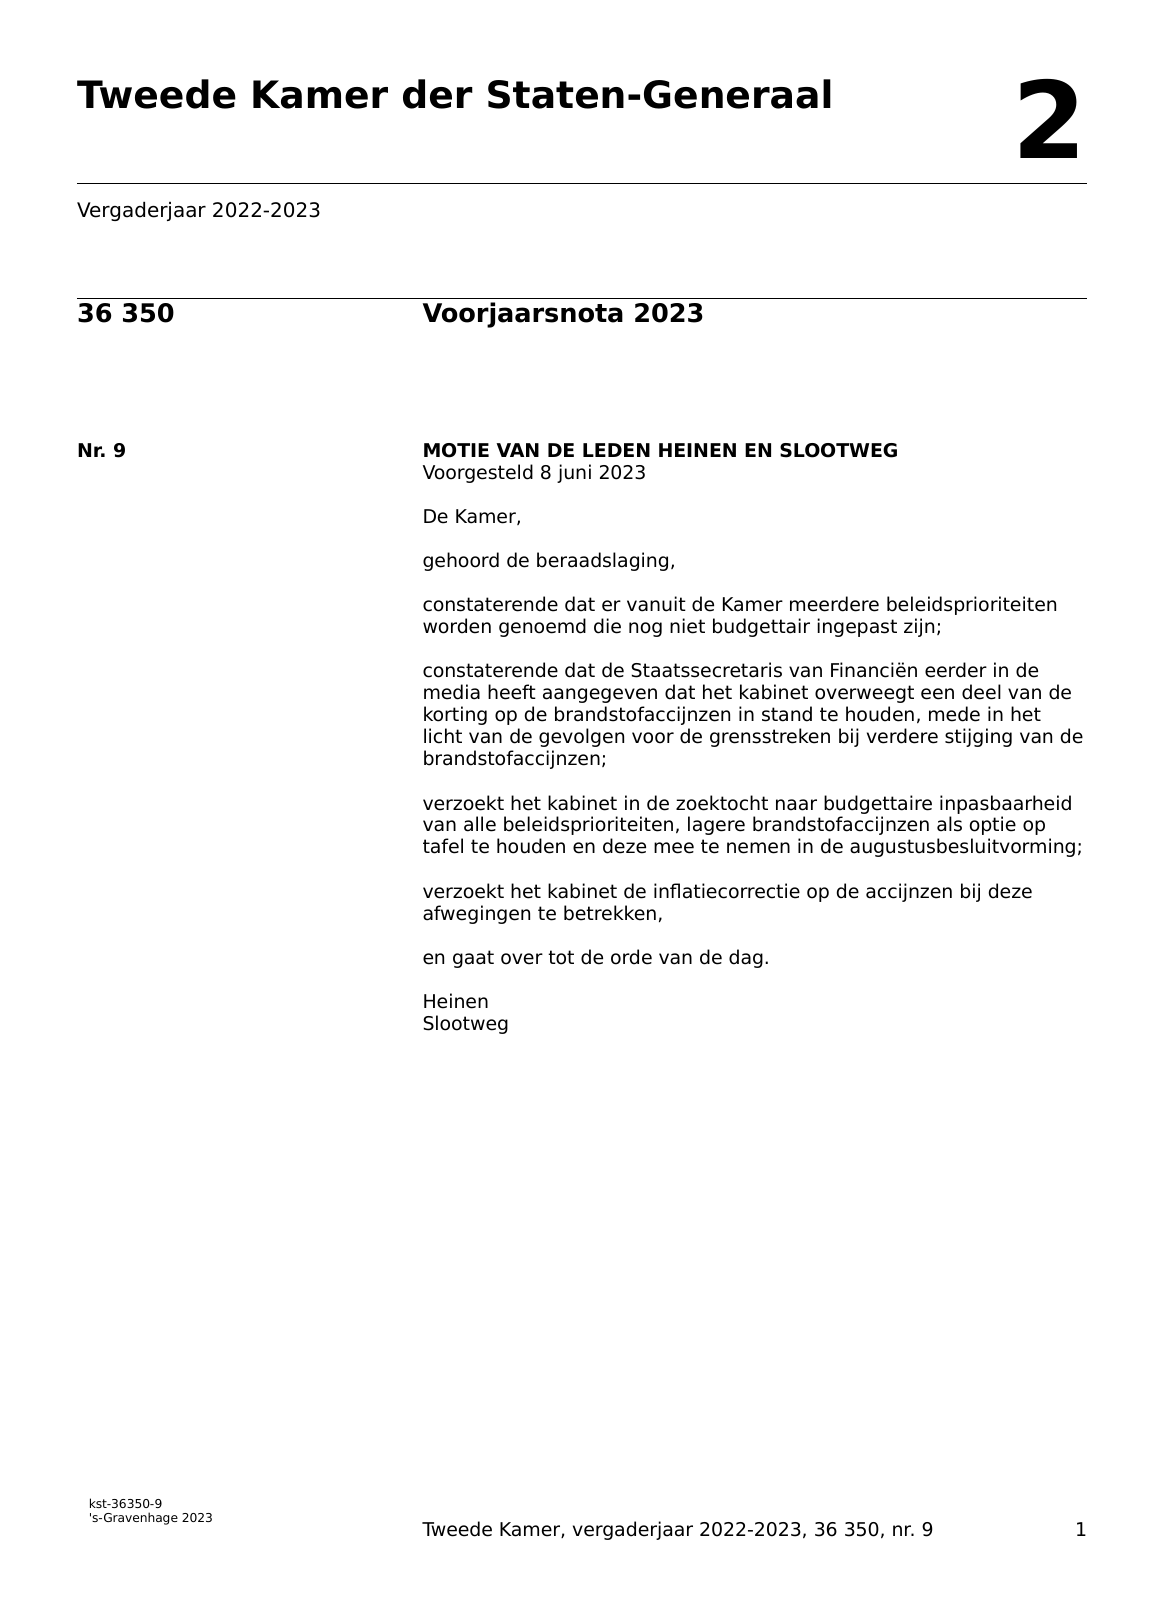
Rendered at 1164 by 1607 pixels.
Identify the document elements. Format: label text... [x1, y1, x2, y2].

text verzoekt het kabinet in de zoektocht naar budgettaire inpasbaarheid van alle beleidsprioriteiten, lagere brandstofaccijnzen als optie op tafel te houden en deze mee te nemen in de augustusbesluitvorming; [422, 792, 1087, 858]
text De Kamer, [422, 506, 1087, 528]
table_header 2 [886, 59, 1087, 183]
table_header Tweede Kamer der Staten-Generaal [77, 59, 886, 183]
subtitle 36 350 Voorjaarsnota 2023 [77, 299, 1087, 329]
text 's-Gravenhage 2023 [88, 1511, 323, 1525]
text Slootweg [422, 1013, 1087, 1035]
text en gaat over tot de orde van de dag. [422, 947, 1087, 969]
text verzoekt het kabinet de inflatiecorrectie op de accijnzen bij deze afwegingen te betrekken, [422, 881, 1087, 924]
text Voorgesteld 8 juni 2023 [422, 462, 1087, 484]
table_cell Vergaderjaar 2022-2023 [77, 184, 1087, 298]
text Heinen [422, 991, 1087, 1013]
text gehoord de beraadslaging, [422, 550, 1087, 572]
text constaterende dat er vanuit de Kamer meerdere beleidsprioriteiten worden genoemd die nog niet budgettair ingepast zijn; [422, 594, 1087, 638]
subtitle Nr. 9 MOTIE VAN DE LEDEN HEINEN EN SLOOTWEG [77, 440, 1087, 462]
text constaterende dat de Staatssecretaris van Financiën eerder in de media heeft aangegeven dat het kabinet overweegt een deel van de korting op de brandstofaccijnzen in stand te houden, mede in het licht van de gevolgen voor de grensstreken bij verdere stijging van de brandstofaccijnzen; [422, 660, 1087, 770]
text kst-36350-9 [88, 1497, 323, 1511]
